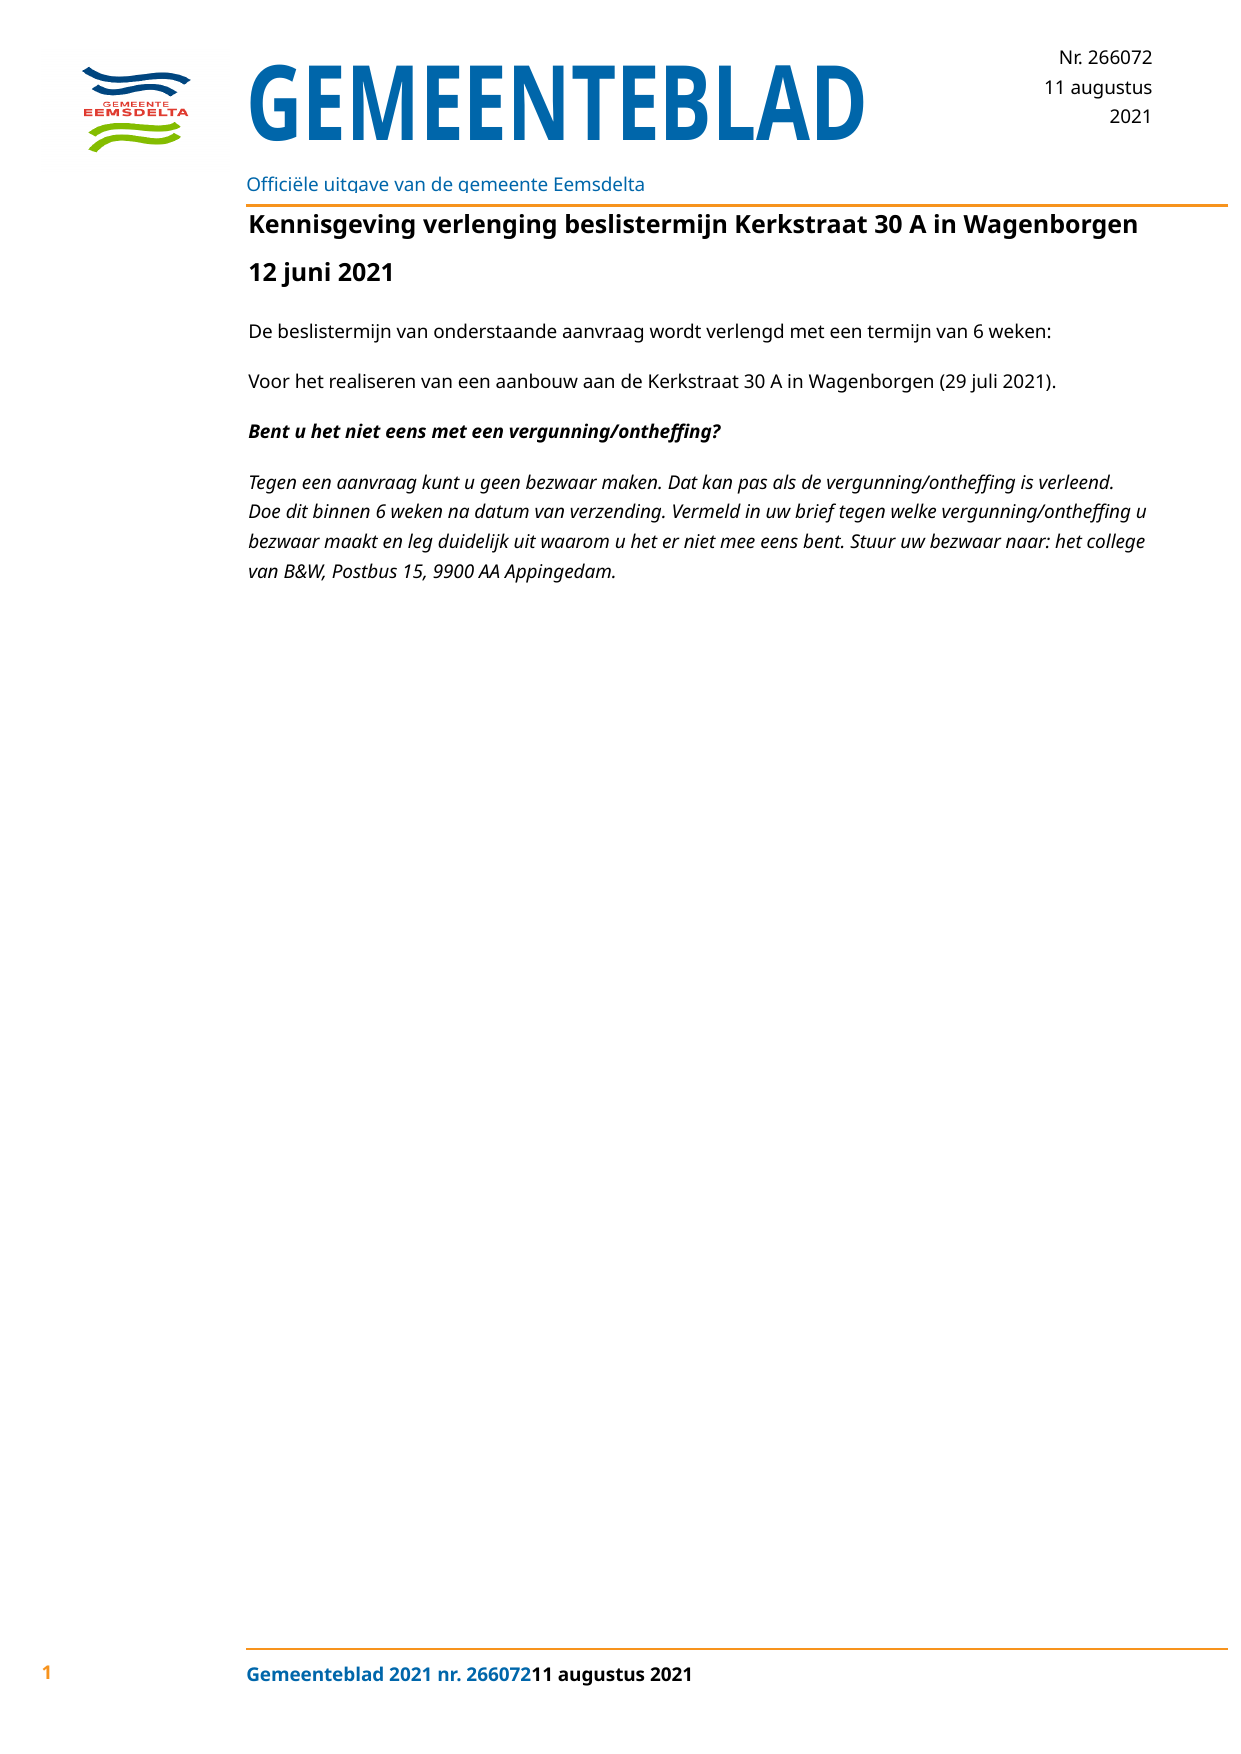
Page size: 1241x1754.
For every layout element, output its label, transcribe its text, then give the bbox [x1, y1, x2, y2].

text Tegen een aanvraag kunt u geen bezwaar maken. Dat kan pas als de vergunning/ontheffing is verleend. Doe dit binnen 6 weken na datum van verzending. Vermeld in uw brief tegen welke vergunning/ontheffing u bezwaar maakt en leg duidelijk uit waarom u het er niet mee eens bent. Stuur uw bezwaar naar: het college van B&W, Postbus 15, 9900 AA Appingedam. [248, 469, 1152, 584]
picture [41, 47, 231, 172]
text Bent u het niet eens met een vergunning/ontheffing? [248, 419, 1152, 444]
text De beslistermijn van onderstaande aanvraag wordt verlengd met een termijn van 6 weken: [248, 318, 1152, 344]
text Kennisgeving verlenging beslistermijn Kerkstraat 30 A in Wagenborgen 12 juni 2021 [248, 207, 1152, 288]
text Voor het realiseren van een aanbouw aan de Kerkstraat 30 A in Wagenborgen (29 juli 2021). [248, 368, 1152, 394]
